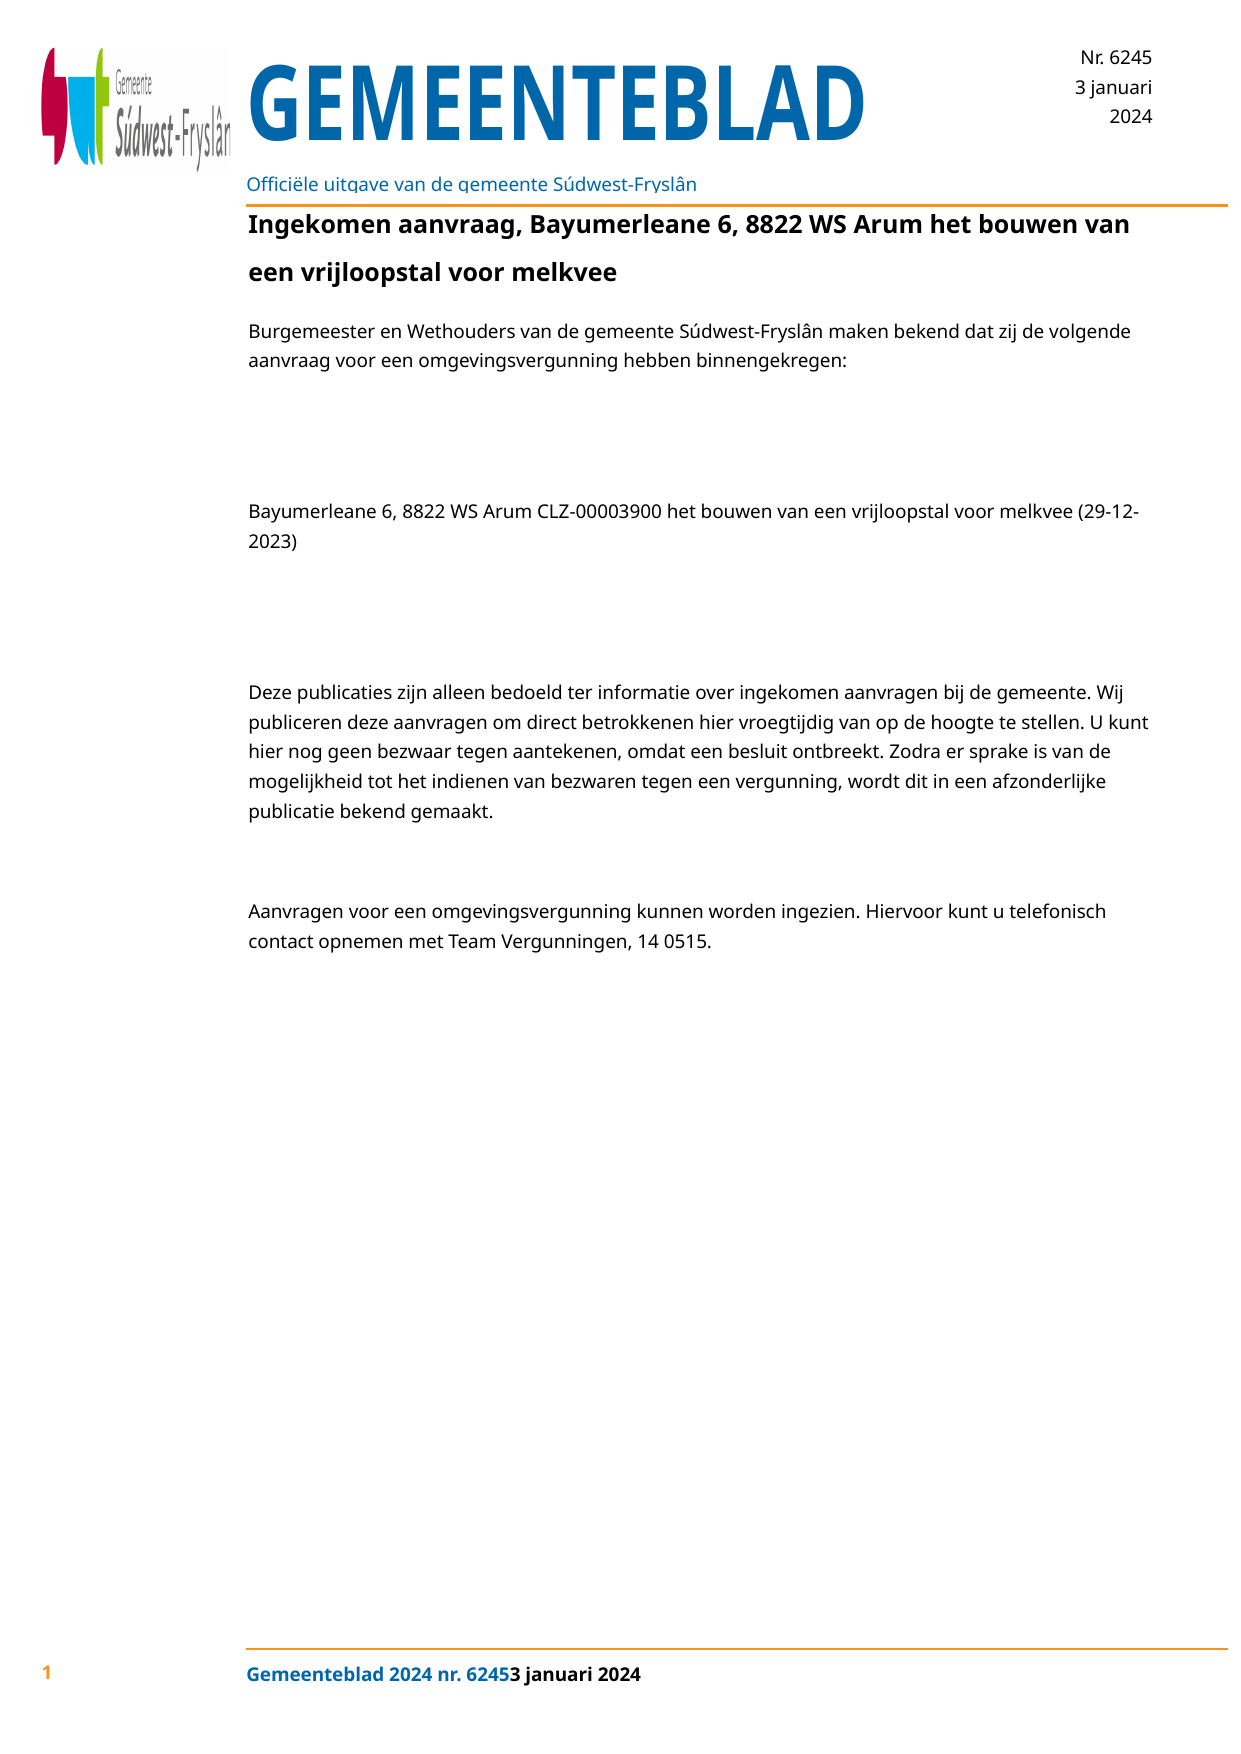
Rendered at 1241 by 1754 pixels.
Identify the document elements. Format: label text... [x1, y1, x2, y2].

text Aanvragen voor een omgevingsvergunning kunnen worden ingezien. Hiervoor kunt u telefonisch contact opnemen met Team Vergunningen, 14 0515. [248, 899, 1152, 954]
text Bayumerleane 6, 8822 WS Arum CLZ-00003900 het bouwen van een vrijloopstal voor melkvee (29-12-2023) [248, 499, 1152, 554]
text Deze publicaties zijn alleen bedoeld ter informatie over ingekomen aanvragen bij de gemeente. Wij publiceren deze aanvragen om direct betrokkenen hier vroegtijdig van op de hoogte te stellen. U kunt hier nog geen bezwaar tegen aantekenen, omdat een besluit ontbreekt. Zodra er sprake is van de mogelijkheid tot het indienen van bezwaren tegen een vergunning, wordt dit in een afzonderlijke publicatie bekend gemaakt. [248, 679, 1152, 824]
text Ingekomen aanvraag, Bayumerleane 6, 8822 WS Arum het bouwen van een vrijloopstal voor melkvee [248, 207, 1152, 288]
text Burgemeester en Wethouders van de gemeente Súdwest-Fryslân maken bekend dat zij de volgende aanvraag voor een omgevingsvergunning hebben binnengekregen: [248, 318, 1152, 373]
picture [41, 47, 231, 172]
